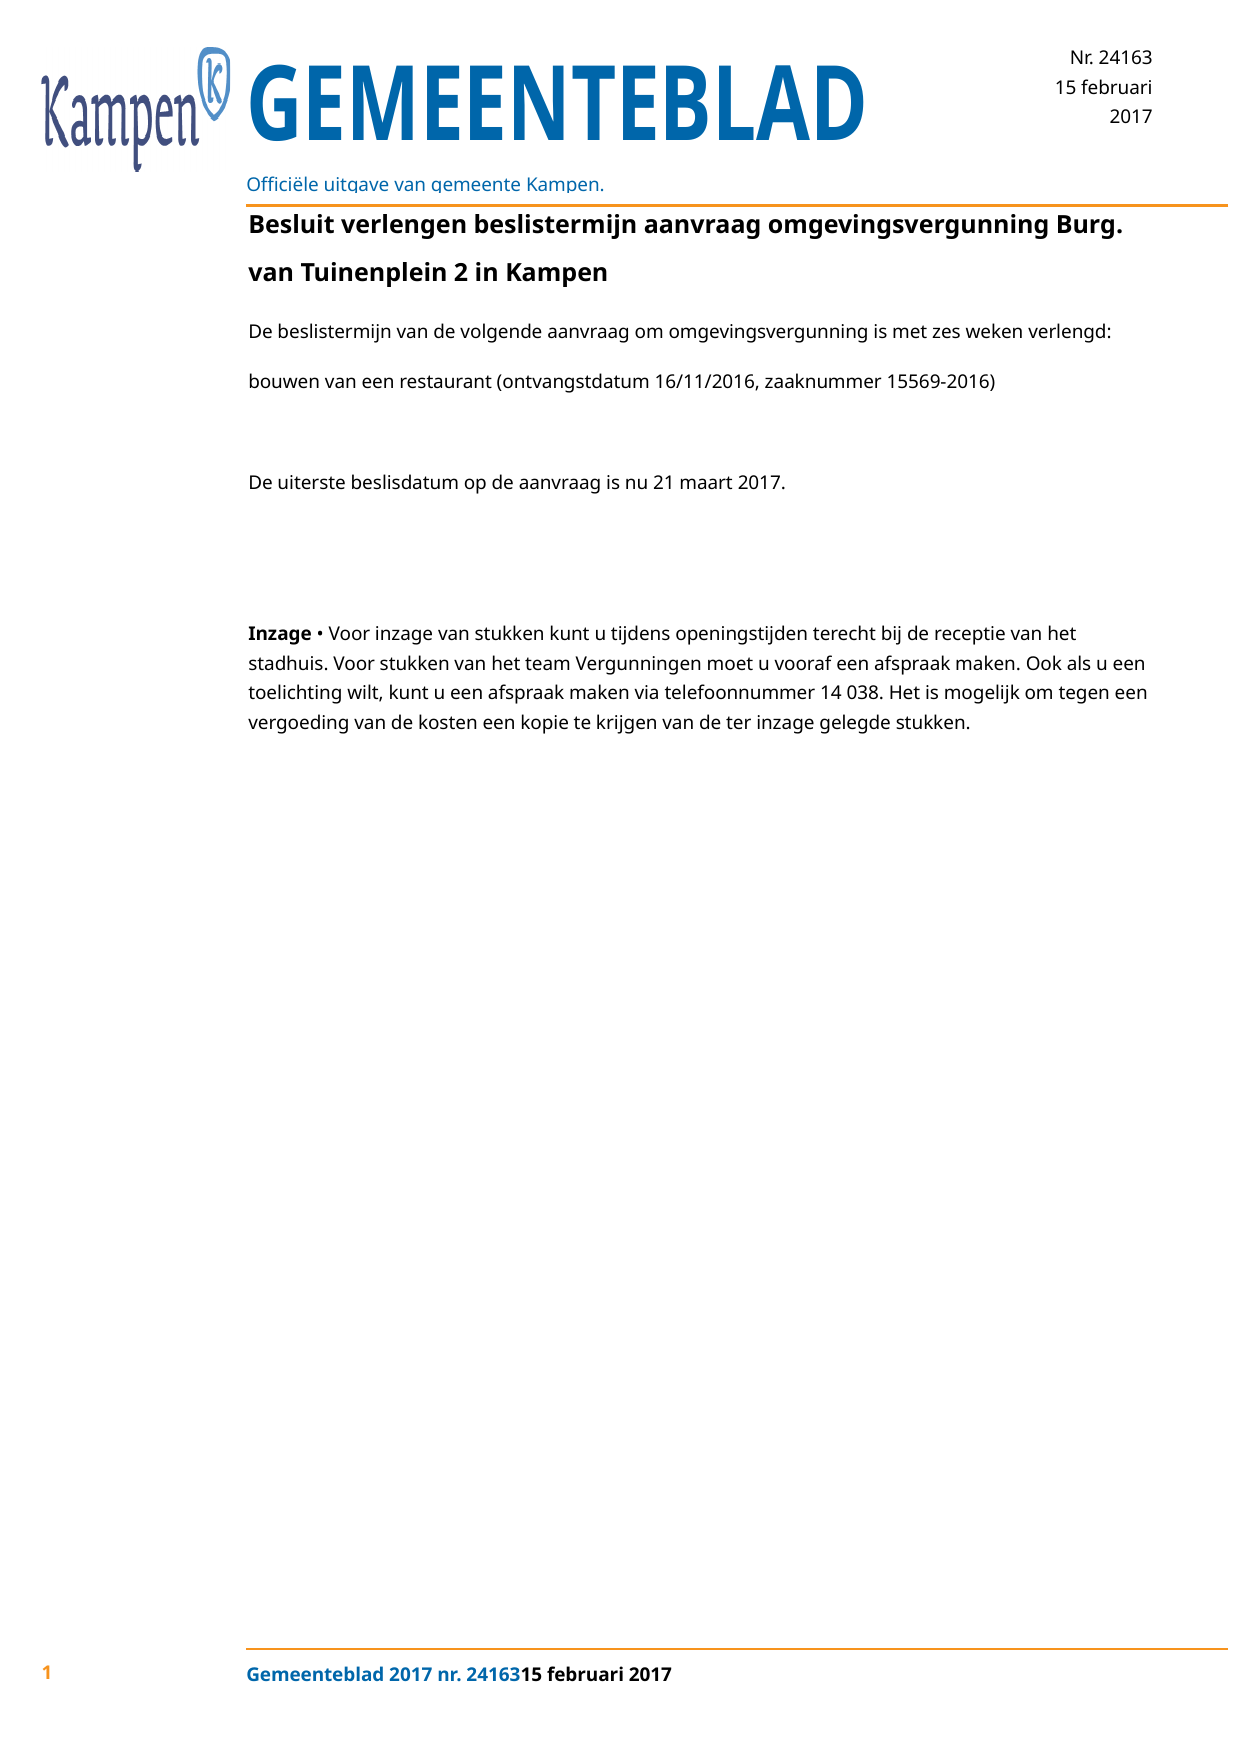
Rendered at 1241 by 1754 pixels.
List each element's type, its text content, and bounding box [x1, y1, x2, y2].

picture [41, 47, 231, 172]
text De beslistermijn van de volgende aanvraag om omgevingsvergunning is met zes weken verlengd: [248, 318, 1152, 344]
text Besluit verlengen beslistermijn aanvraag omgevingsvergunning Burg. van Tuinenplein 2 in Kampen [248, 207, 1152, 288]
text De uiterste beslisdatum op de aanvraag is nu 21 maart 2017. [248, 469, 1152, 495]
text Inzage • Voor inzage van stukken kunt u tijdens openingstijden terecht bij de receptie van het stadhuis. Voor stukken van het team Vergunningen moet u vooraf een afspraak maken. Ook als u een toelichting wilt, kunt u een afspraak maken via telefoonnummer 14 038. Het is mogelijk om tegen een vergoeding van de kosten een kopie te krijgen van de ter inzage gelegde stukken. [248, 620, 1152, 735]
text bouwen van een restaurant (ontvangstdatum 16/11/2016, zaaknummer 15569-2016) [248, 368, 1152, 394]
